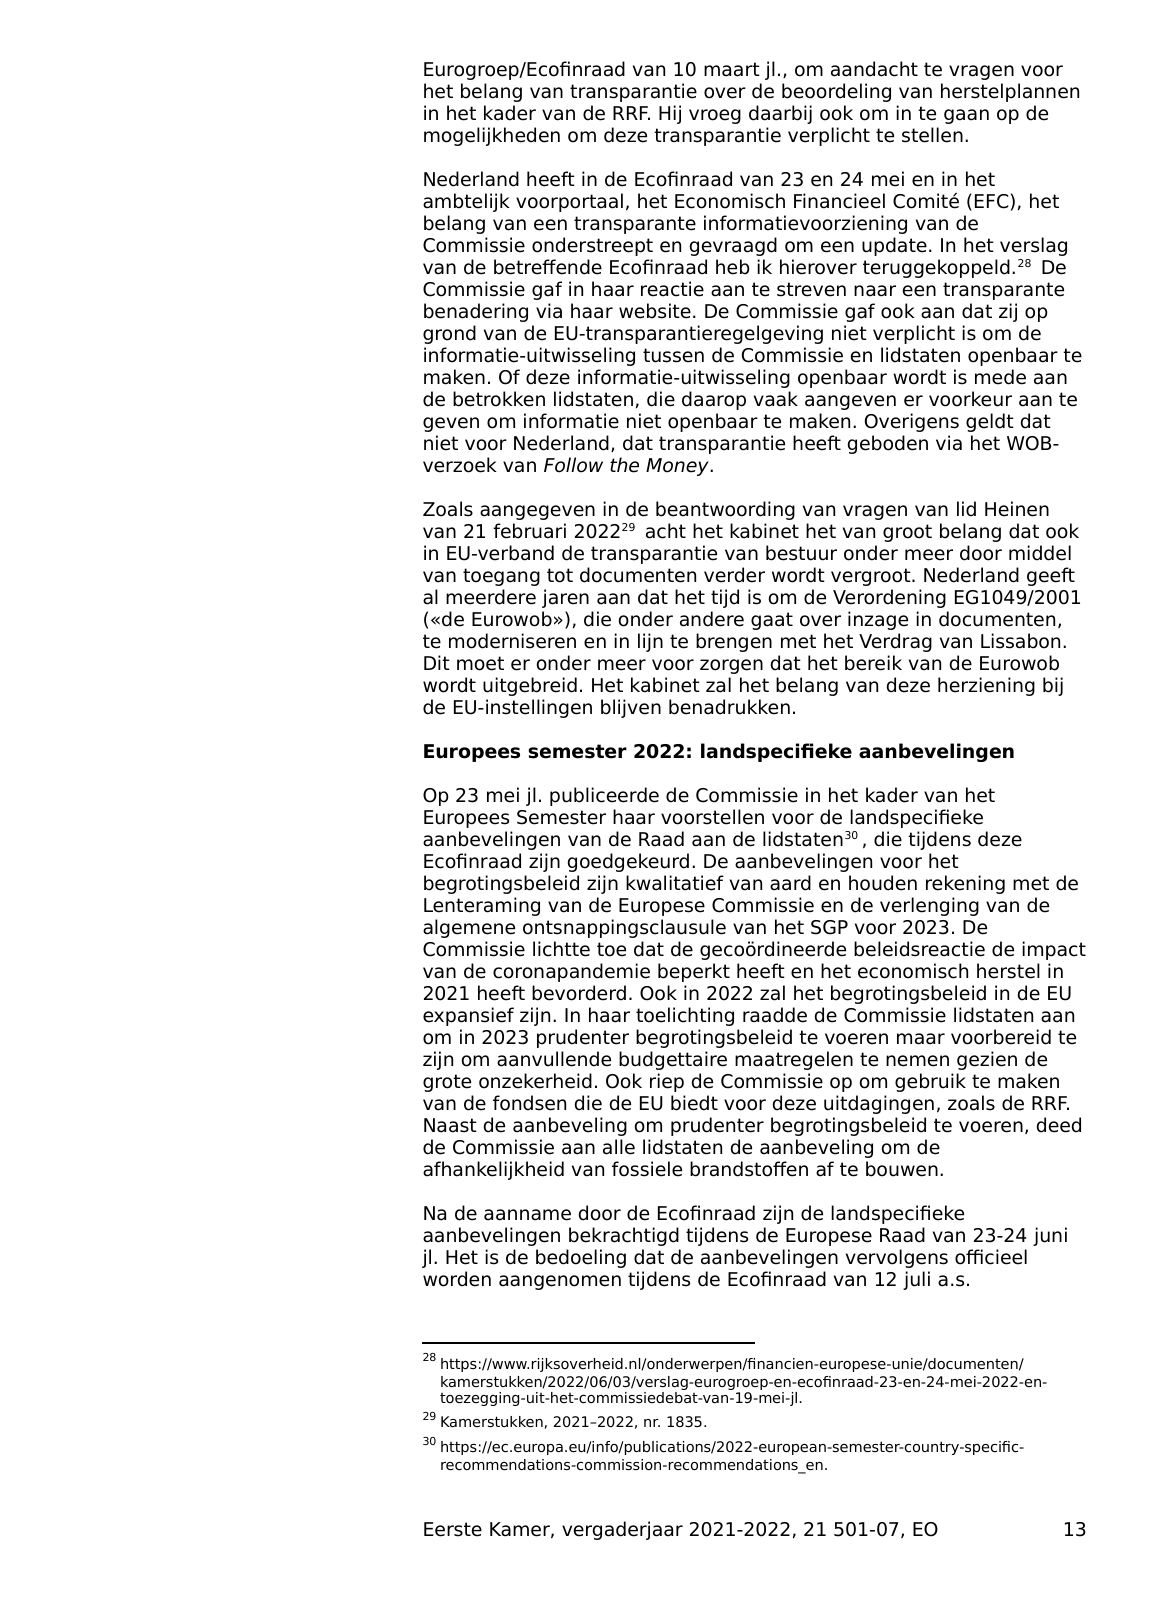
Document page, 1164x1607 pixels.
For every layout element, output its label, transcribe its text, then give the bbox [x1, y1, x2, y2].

subtitle Europees semester 2022: landspecifieke aanbevelingen [422, 741, 1087, 763]
text Eurogroep/Ecofinraad van 10 maart jl., om aandacht te vragen voor het belang van transparantie over de beoordeling van herstelplannen in het kader van de RRF. Hij vroeg daarbij ook om in te gaan op de mogelijkheden om deze transparantie verplicht te stellen. [422, 59, 1087, 147]
text https://www.rijksoverheid.nl/onderwerpen/financien-europese-unie/documenten/kamerstukken/2022/06/03/verslag-eurogroep-en-ecofinraad-23-en-24-mei-2022-en-toezegging-uit-het-commissiedebat-van-19-mei-jl. [422, 1352, 1087, 1407]
text Zoals aangegeven in de beantwoording van vragen van lid Heinen van 21 februari 2022 acht het kabinet het van groot belang dat ook in EU-verband de transparantie van bestuur onder meer door middel van toegang tot documenten verder wordt vergroot. Nederland geeft al meerdere jaren aan dat het tijd is om de Verordening EG1049/2001 («de Eurowob»), die onder andere gaat over inzage in documenten, te moderniseren en in lijn te brengen met het Verdrag van Lissabon. Dit moet er onder meer voor zorgen dat het bereik van de Eurowob wordt uitgebreid. Het kabinet zal het belang van deze herziening bij de EU-instellingen blijven benadrukken. [422, 499, 1087, 719]
text https://ec.europa.eu/info/publications/2022-european-semester-country-specific-recommendations-commission-recommendations_en. [422, 1435, 1087, 1474]
text Op 23 mei jl. publiceerde de Commissie in het kader van het Europees Semester haar voorstellen voor de landspecifieke aanbevelingen van de Raad aan de lidstaten, die tijdens deze Ecofinraad zijn goedgekeurd. De aanbevelingen voor het begrotingsbeleid zijn kwalitatief van aard en houden rekening met de Lenteraming van de Europese Commissie en de verlenging van de algemene ontsnappingsclausule van het SGP voor 2023. De Commissie lichtte toe dat de gecoördineerde beleidsreactie de impact van de coronapandemie beperkt heeft en het economisch herstel in 2021 heeft bevorderd. Ook in 2022 zal het begrotingsbeleid in de EU expansief zijn. In haar toelichting raadde de Commissie lidstaten aan om in 2023 prudenter begrotingsbeleid te voeren maar voorbereid te zijn om aanvullende budgettaire maatregelen te nemen gezien de grote onzekerheid. Ook riep de Commissie op om gebruik te maken van de fondsen die de EU biedt voor deze uitdagingen, zoals de RRF. Naast de aanbeveling om prudenter begrotingsbeleid te voeren, deed de Commissie aan alle lidstaten de aanbeveling om de afhankelijkheid van fossiele brandstoffen af te bouwen. [422, 785, 1087, 1181]
text Nederland heeft in de Ecofinraad van 23 en 24 mei en in het ambtelijk voorportaal, het Economisch Financieel Comité (EFC), het belang van een transparante informatievoorziening van de Commissie onderstreept en gevraagd om een update. In het verslag van de betreffende Ecofinraad heb ik hierover teruggekoppeld. De Commissie gaf in haar reactie aan te streven naar een transparante benadering via haar website. De Commissie gaf ook aan dat zij op grond van de EU-transparantieregelgeving niet verplicht is om de informatie-uitwisseling tussen de Commissie en lidstaten openbaar te maken. Of deze informatie-uitwisseling openbaar wordt is mede aan de betrokken lidstaten, die daarop vaak aangeven er voorkeur aan te geven om informatie niet openbaar te maken. Overigens geldt dat niet voor Nederland, dat transparantie heeft geboden via het WOB-verzoek van Follow the Money. [422, 169, 1087, 477]
text Na de aanname door de Ecofinraad zijn de landspecifieke aanbevelingen bekrachtigd tijdens de Europese Raad van 23-24 juni jl. Het is de bedoeling dat de aanbevelingen vervolgens officieel worden aangenomen tijdens de Ecofinraad van 12 juli a.s. [422, 1203, 1087, 1291]
text Kamerstukken, 2021–2022, nr. 1835. [422, 1410, 1087, 1432]
